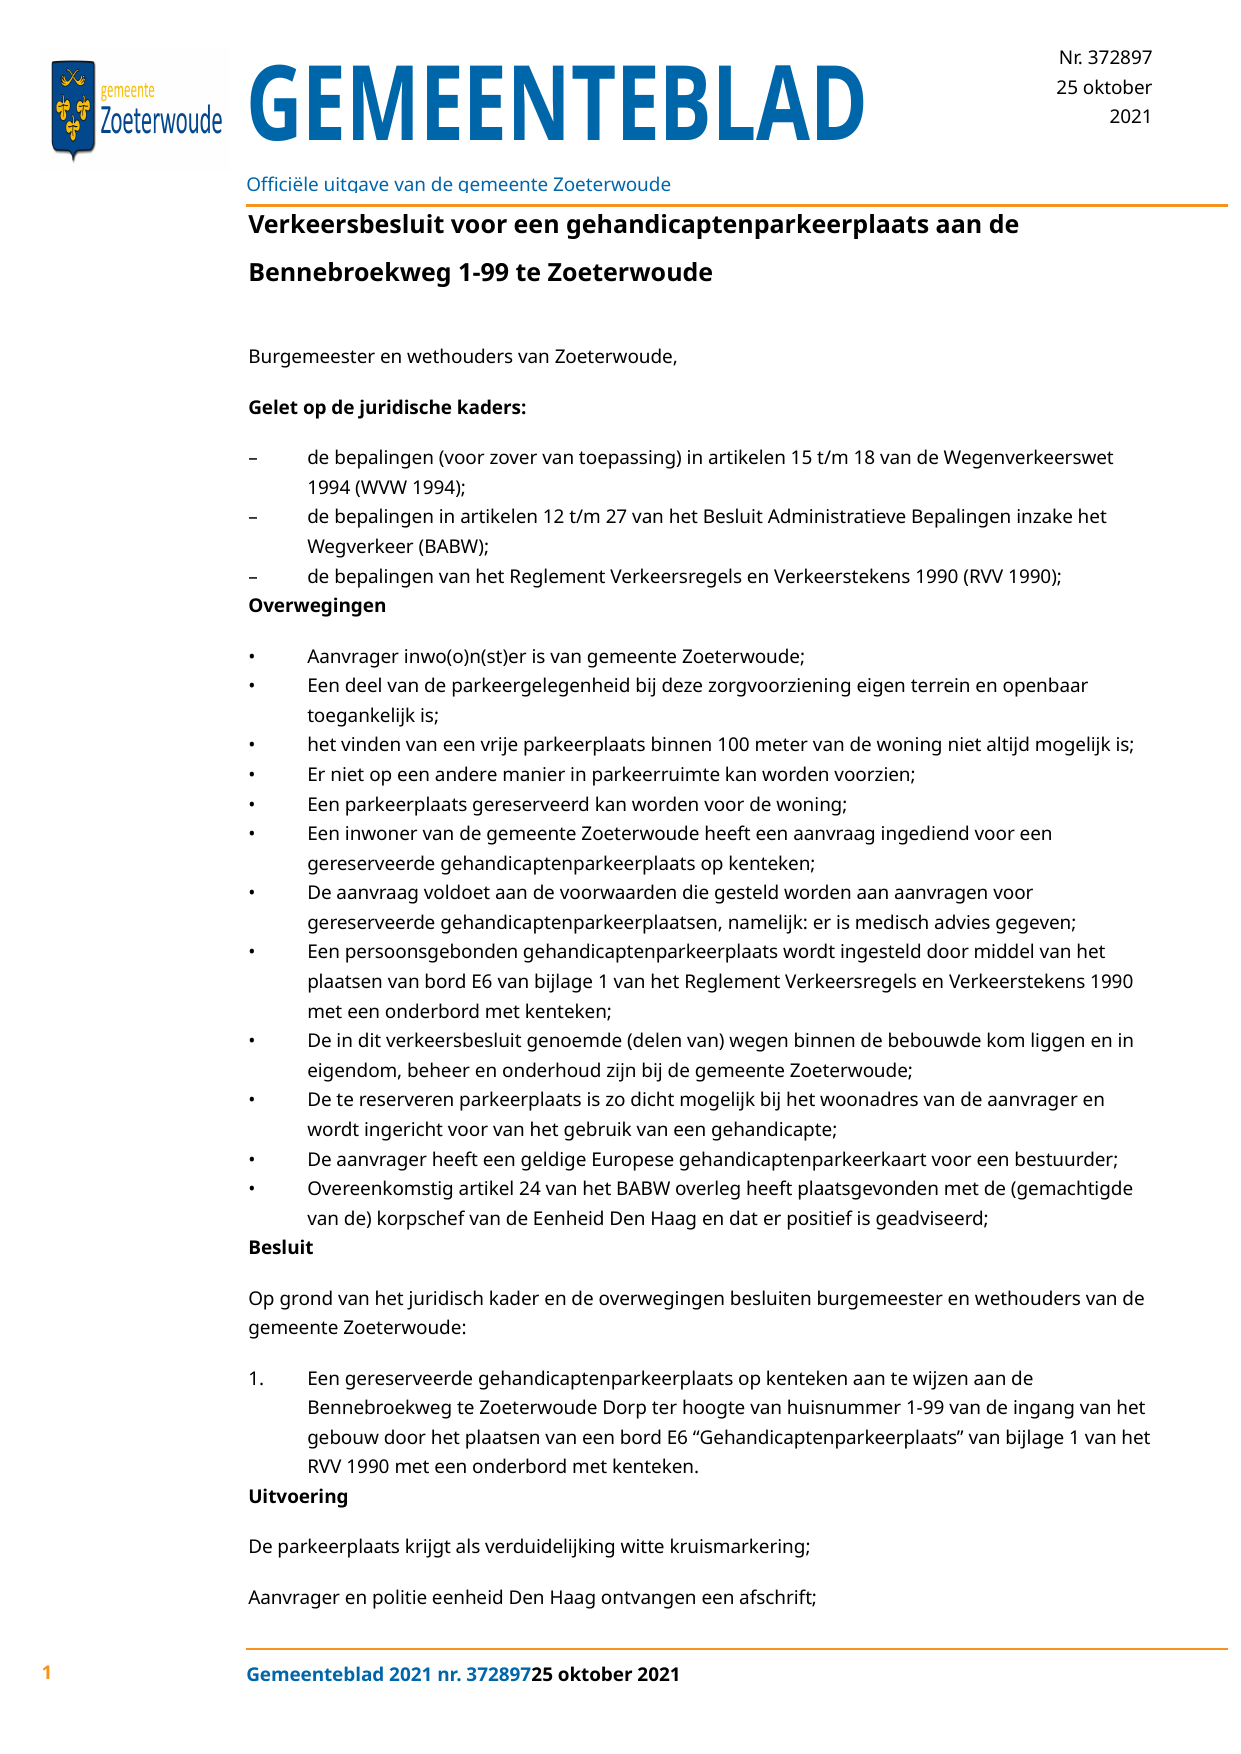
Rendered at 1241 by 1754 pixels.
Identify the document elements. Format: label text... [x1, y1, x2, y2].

list de bepalingen in artikelen 12 t/m 27 van het Besluit Administratieve Bepalingen inzake het Wegverkeer (BABW); [248, 504, 1152, 559]
list Aanvrager inwo(o)n(st)er is van gemeente Zoeterwoude; [248, 643, 1152, 668]
list De aanvraag voldoet aan de voorwaarden die gesteld worden aan aanvragen voor gereserveerde gehandicaptenparkeerplaatsen, namelijk: er is medisch advies gegeven; [248, 879, 1152, 935]
list Een inwoner van de gemeente Zoeterwoude heeft een aanvraag ingediend voor een gereserveerde gehandicaptenparkeerplaats op kenteken; [248, 820, 1152, 876]
text Overwegingen [248, 592, 1152, 618]
text Uitvoering [248, 1483, 1152, 1509]
text Gelet op de juridische kaders: [248, 394, 1152, 420]
text De parkeerplaats krijgt als verduidelijking witte kruismarkering; [248, 1534, 1152, 1559]
list Een persoonsgebonden gehandicaptenparkeerplaats wordt ingesteld door middel van het plaatsen van bord E6 van bijlage 1 van het Reglement Verkeersregels en Verkeerstekens 1990 met een onderbord met kenteken; [248, 939, 1152, 1023]
list Een parkeerplaats gereserveerd kan worden voor de woning; [248, 791, 1152, 816]
text Burgemeester en wethouders van Zoeterwoude, [248, 344, 1152, 369]
list Een deel van de parkeergelegenheid bij deze zorgvoorziening eigen terrein en openbaar toegankelijk is; [248, 672, 1152, 728]
text Aanvrager en politie eenheid Den Haag ontvangen een afschrift; [248, 1584, 1152, 1610]
list De aanvrager heeft een geldige Europese gehandicaptenparkeerkaart voor een bestuurder; [248, 1146, 1152, 1171]
text Besluit [248, 1234, 1152, 1260]
list De te reserveren parkeerplaats is zo dicht mogelijk bij het woonadres van de aanvrager en wordt ingericht voor van het gebruik van een gehandicapte; [248, 1087, 1152, 1142]
list Een gereserveerde gehandicaptenparkeerplaats op kenteken aan te wijzen aan de Bennebroekweg te Zoeterwoude Dorp ter hoogte van huisnummer 1-99 van de ingang van het gebouw door het plaatsen van een bord E6 “Gehandicaptenparkeerplaats” van bijlage 1 van het RVV 1990 met een onderbord met kenteken. [248, 1365, 1152, 1479]
list de bepalingen van het Reglement Verkeersregels en Verkeerstekens 1990 (RVV 1990); [248, 563, 1152, 588]
picture [41, 47, 231, 172]
list het vinden van een vrije parkeerplaats binnen 100 meter van de woning niet altijd mogelijk is; [248, 732, 1152, 757]
list Er niet op een andere manier in parkeerruimte kan worden voorzien; [248, 761, 1152, 787]
list de bepalingen (voor zover van toepassing) in artikelen 15 t/m 18 van de Wegenverkeerswet 1994 (WVW 1994); [248, 444, 1152, 500]
text Verkeersbesluit voor een gehandicaptenparkeerplaats aan de Bennebroekweg 1-99 te Zoeterwoude [248, 207, 1152, 288]
list Overeenkomstig artikel 24 van het BABW overleg heeft plaatsgevonden met de (gemachtigde van de) korpschef van de Eenheid Den Haag en dat er positief is geadviseerd; [248, 1175, 1152, 1231]
list De in dit verkeersbesluit genoemde (delen van) wegen binnen de bebouwde kom liggen en in eigendom, beheer en onderhoud zijn bij de gemeente Zoeterwoude; [248, 1027, 1152, 1083]
text Op grond van het juridisch kader en de overwegingen besluiten burgemeester en wethouders van de gemeente Zoeterwoude: [248, 1285, 1152, 1340]
